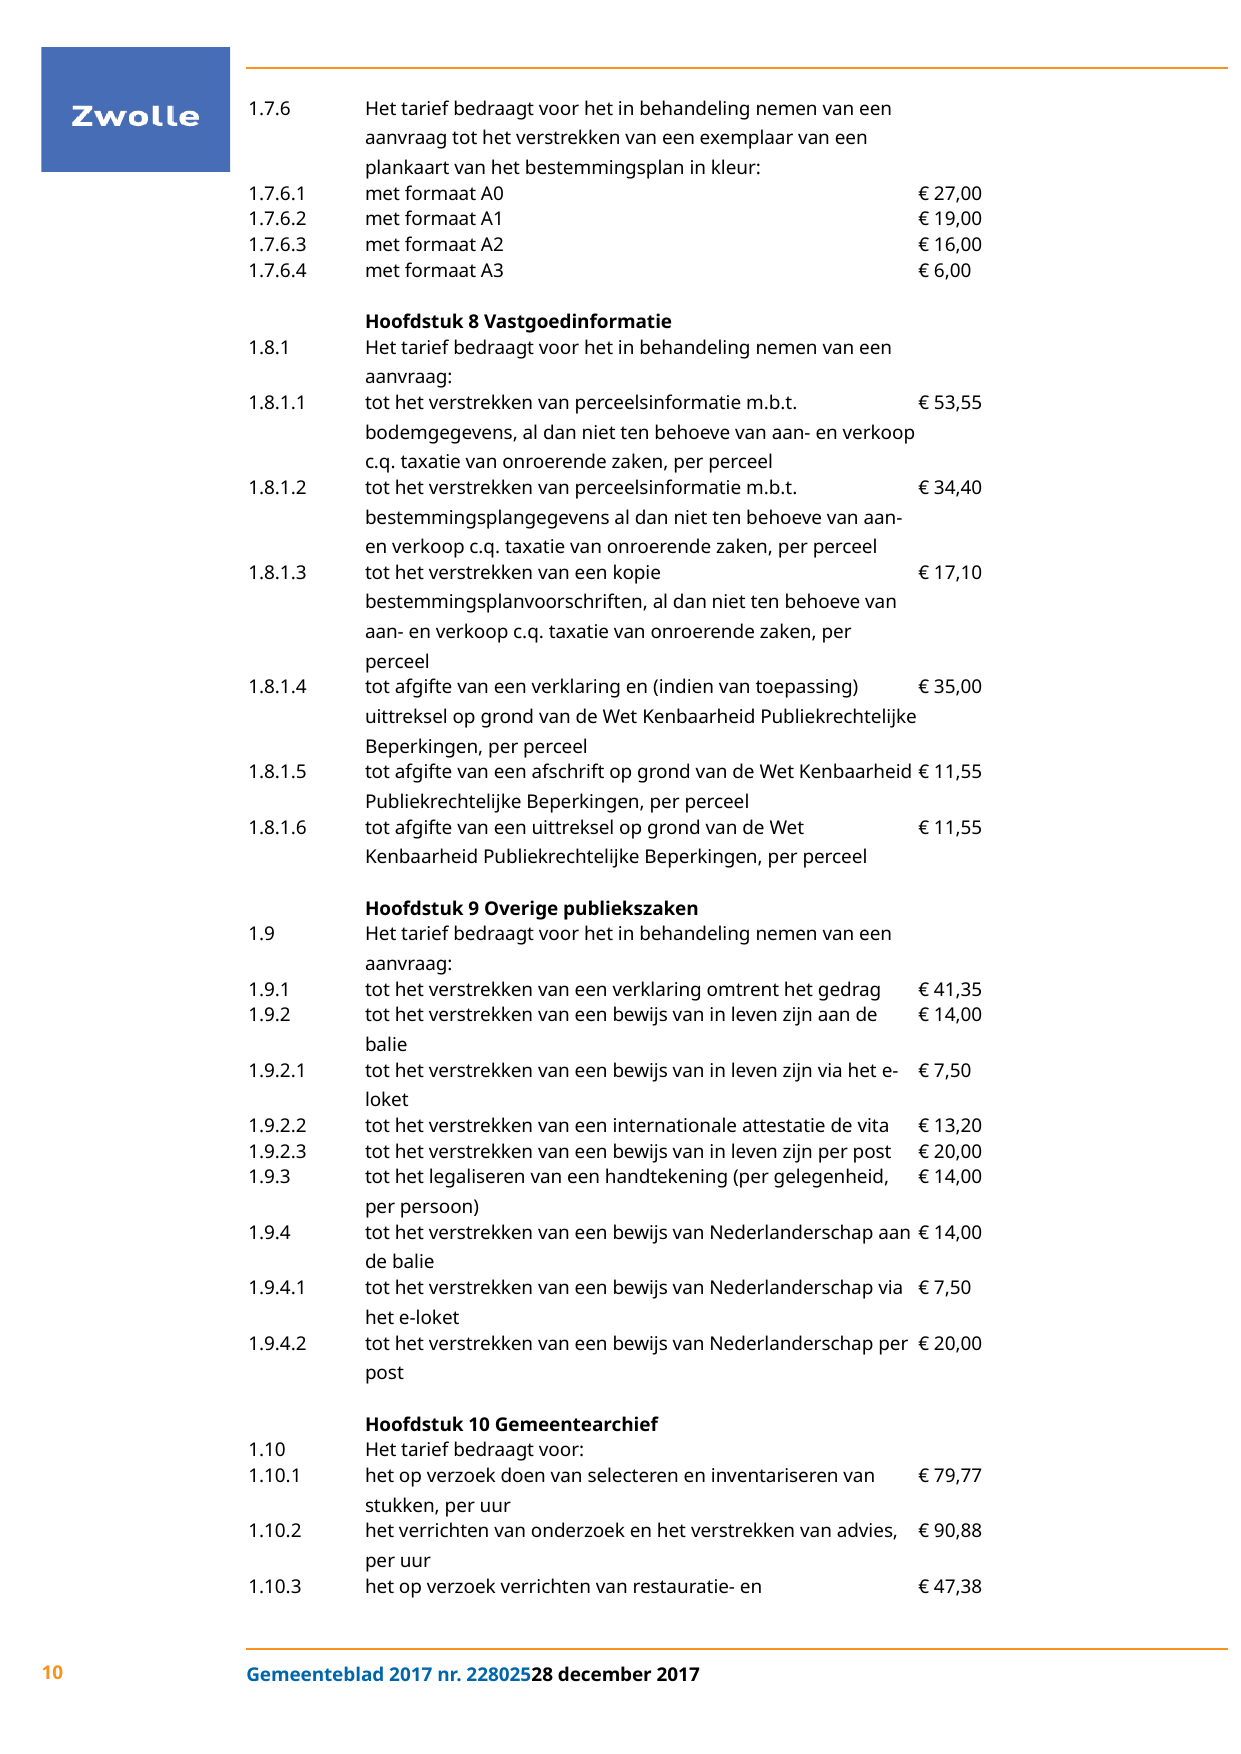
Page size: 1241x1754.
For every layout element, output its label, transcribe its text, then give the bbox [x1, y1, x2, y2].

table_cell Het tarief bedraagt voor het in behandeling nemen van een aanvraag: [365, 921, 918, 976]
table_cell [248, 1411, 365, 1436]
table_cell tot afgifte van een uittreksel op grond van de Wet Kenbaarheid Publiekrechtelijke Beperkingen, per perceel [365, 814, 918, 869]
table_cell Het tarief bedraagt voor het in behandeling nemen van een aanvraag: [365, 334, 918, 389]
table_cell het op verzoek doen van selecteren en inventariseren van stukken, per uur [365, 1462, 918, 1517]
table_cell tot het verstrekken van een bewijs van in leven zijn aan de balie [365, 1002, 918, 1057]
table_cell [918, 869, 1152, 895]
table_cell 1.8.1.2 [248, 474, 365, 559]
table_cell 1.9.4 [248, 1219, 365, 1274]
table_cell € 20,00 [918, 1330, 1152, 1385]
table_cell tot het verstrekken van een kopie bestemmingsplanvoorschriften, al dan niet ten behoeve van aan- en verkoop c.q. taxatie van onroerende zaken, per perceel [365, 559, 918, 674]
table_cell 1.8.1.5 [248, 759, 365, 814]
table_cell 1.10.1 [248, 1462, 365, 1517]
table_cell met formaat A2 [365, 231, 918, 257]
table_cell [248, 1385, 365, 1411]
table_cell Hoofdstuk 10 Gemeentearchief [365, 1411, 918, 1436]
table_cell € 14,00 [918, 1002, 1152, 1057]
table_cell [918, 1436, 1152, 1462]
table_cell € 41,35 [918, 976, 1152, 1002]
table_cell [365, 283, 918, 308]
table_cell € 14,00 [918, 1164, 1152, 1219]
table_cell met formaat A1 [365, 205, 918, 231]
table_cell tot afgifte van een verklaring en (indien van toepassing) uittreksel op grond van de Wet Kenbaarheid Publiekrechtelijke Beperkingen, per perceel [365, 674, 918, 758]
table_cell € 27,00 [918, 180, 1152, 205]
table_cell € 16,00 [918, 231, 1152, 257]
table_cell 1.7.6.4 [248, 257, 365, 283]
table_cell [248, 895, 365, 921]
table_cell [365, 869, 918, 895]
table_cell 1.9.2.2 [248, 1112, 365, 1138]
table_cell 1.7.6.1 [248, 180, 365, 205]
table_cell 1.9.1 [248, 976, 365, 1002]
table_cell [365, 1385, 918, 1411]
picture [41, 47, 231, 172]
table_cell € 17,10 [918, 559, 1152, 674]
table_cell € 20,00 [918, 1138, 1152, 1164]
table_cell € 11,55 [918, 814, 1152, 869]
table_cell tot het verstrekken van een verklaring omtrent het gedrag [365, 976, 918, 1002]
table_cell tot het legaliseren van een handtekening (per gelegenheid, per persoon) [365, 1164, 918, 1219]
table_cell 1.8.1.6 [248, 814, 365, 869]
table_cell het op verzoek verrichten van restauratie- en [365, 1573, 918, 1598]
table_cell 1.7.6.3 [248, 231, 365, 257]
table_cell [248, 869, 365, 895]
table_cell 1.9 [248, 921, 365, 976]
table_cell € 79,77 [918, 1462, 1152, 1517]
table_cell 1.9.4.2 [248, 1330, 365, 1385]
table_cell [918, 334, 1152, 389]
table_cell 1.9.2.3 [248, 1138, 365, 1164]
table_cell [918, 895, 1152, 921]
table_cell het verrichten van onderzoek en het verstrekken van advies, per uur [365, 1518, 918, 1573]
table_cell € 47,38 [918, 1573, 1152, 1598]
table_cell [248, 308, 365, 334]
table_cell 1.9.2.1 [248, 1057, 365, 1112]
table_cell [918, 1411, 1152, 1436]
table_cell 1.10 [248, 1436, 365, 1462]
table_cell € 14,00 [918, 1219, 1152, 1274]
table_cell 1.8.1 [248, 334, 365, 389]
table_cell met formaat A0 [365, 180, 918, 205]
table_cell € 7,50 [918, 1274, 1152, 1330]
table_cell 1.9.2 [248, 1002, 365, 1057]
table_cell € 6,00 [918, 257, 1152, 283]
table_cell 1.9.3 [248, 1164, 365, 1219]
table_cell Hoofdstuk 8 Vastgoedinformatie [365, 308, 918, 334]
table_cell € 13,20 [918, 1112, 1152, 1138]
table_cell tot het verstrekken van een bewijs van in leven zijn via het e-loket [365, 1057, 918, 1112]
table_cell € 90,88 [918, 1518, 1152, 1573]
table_cell 1.7.6 [248, 95, 365, 180]
table_cell [918, 283, 1152, 308]
table_cell tot het verstrekken van een bewijs van Nederlanderschap per post [365, 1330, 918, 1385]
table_cell Het tarief bedraagt voor het in behandeling nemen van een aanvraag tot het verstrekken van een exemplaar van een plankaart van het bestemmingsplan in kleur: [365, 95, 918, 180]
table_cell [918, 308, 1152, 334]
table_cell 1.9.4.1 [248, 1274, 365, 1330]
table_cell 1.8.1.1 [248, 389, 365, 474]
table_cell [918, 1385, 1152, 1411]
table_cell Het tarief bedraagt voor: [365, 1436, 918, 1462]
table_cell € 35,00 [918, 674, 1152, 758]
table_cell 1.10.3 [248, 1573, 365, 1598]
table_cell 1.8.1.3 [248, 559, 365, 674]
table_cell [918, 921, 1152, 976]
table_cell € 7,50 [918, 1057, 1152, 1112]
table_cell tot het verstrekken van perceelsinformatie m.b.t. bestemmingsplangegevens al dan niet ten behoeve van aan- en verkoop c.q. taxatie van onroerende zaken, per perceel [365, 474, 918, 559]
table_cell met formaat A3 [365, 257, 918, 283]
table_cell tot afgifte van een afschrift op grond van de Wet Kenbaarheid Publiekrechtelijke Beperkingen, per perceel [365, 759, 918, 814]
table_cell 1.10.2 [248, 1518, 365, 1573]
table_cell € 34,40 [918, 474, 1152, 559]
table_cell € 19,00 [918, 205, 1152, 231]
table_cell [918, 95, 1152, 180]
table_cell tot het verstrekken van perceelsinformatie m.b.t. bodemgegevens, al dan niet ten behoeve van aan- en verkoop c.q. taxatie van onroerende zaken, per perceel [365, 389, 918, 474]
table_cell € 11,55 [918, 759, 1152, 814]
table_cell € 53,55 [918, 389, 1152, 474]
table_cell tot het verstrekken van een bewijs van Nederlanderschap aan de balie [365, 1219, 918, 1274]
table_cell tot het verstrekken van een internationale attestatie de vita [365, 1112, 918, 1138]
table_cell 1.7.6.2 [248, 205, 365, 231]
table_cell [248, 283, 365, 308]
table_cell tot het verstrekken van een bewijs van Nederlanderschap via het e-loket [365, 1274, 918, 1330]
table_cell tot het verstrekken van een bewijs van in leven zijn per post [365, 1138, 918, 1164]
table_cell Hoofdstuk 9 Overige publiekszaken [365, 895, 918, 921]
table_cell 1.8.1.4 [248, 674, 365, 758]
